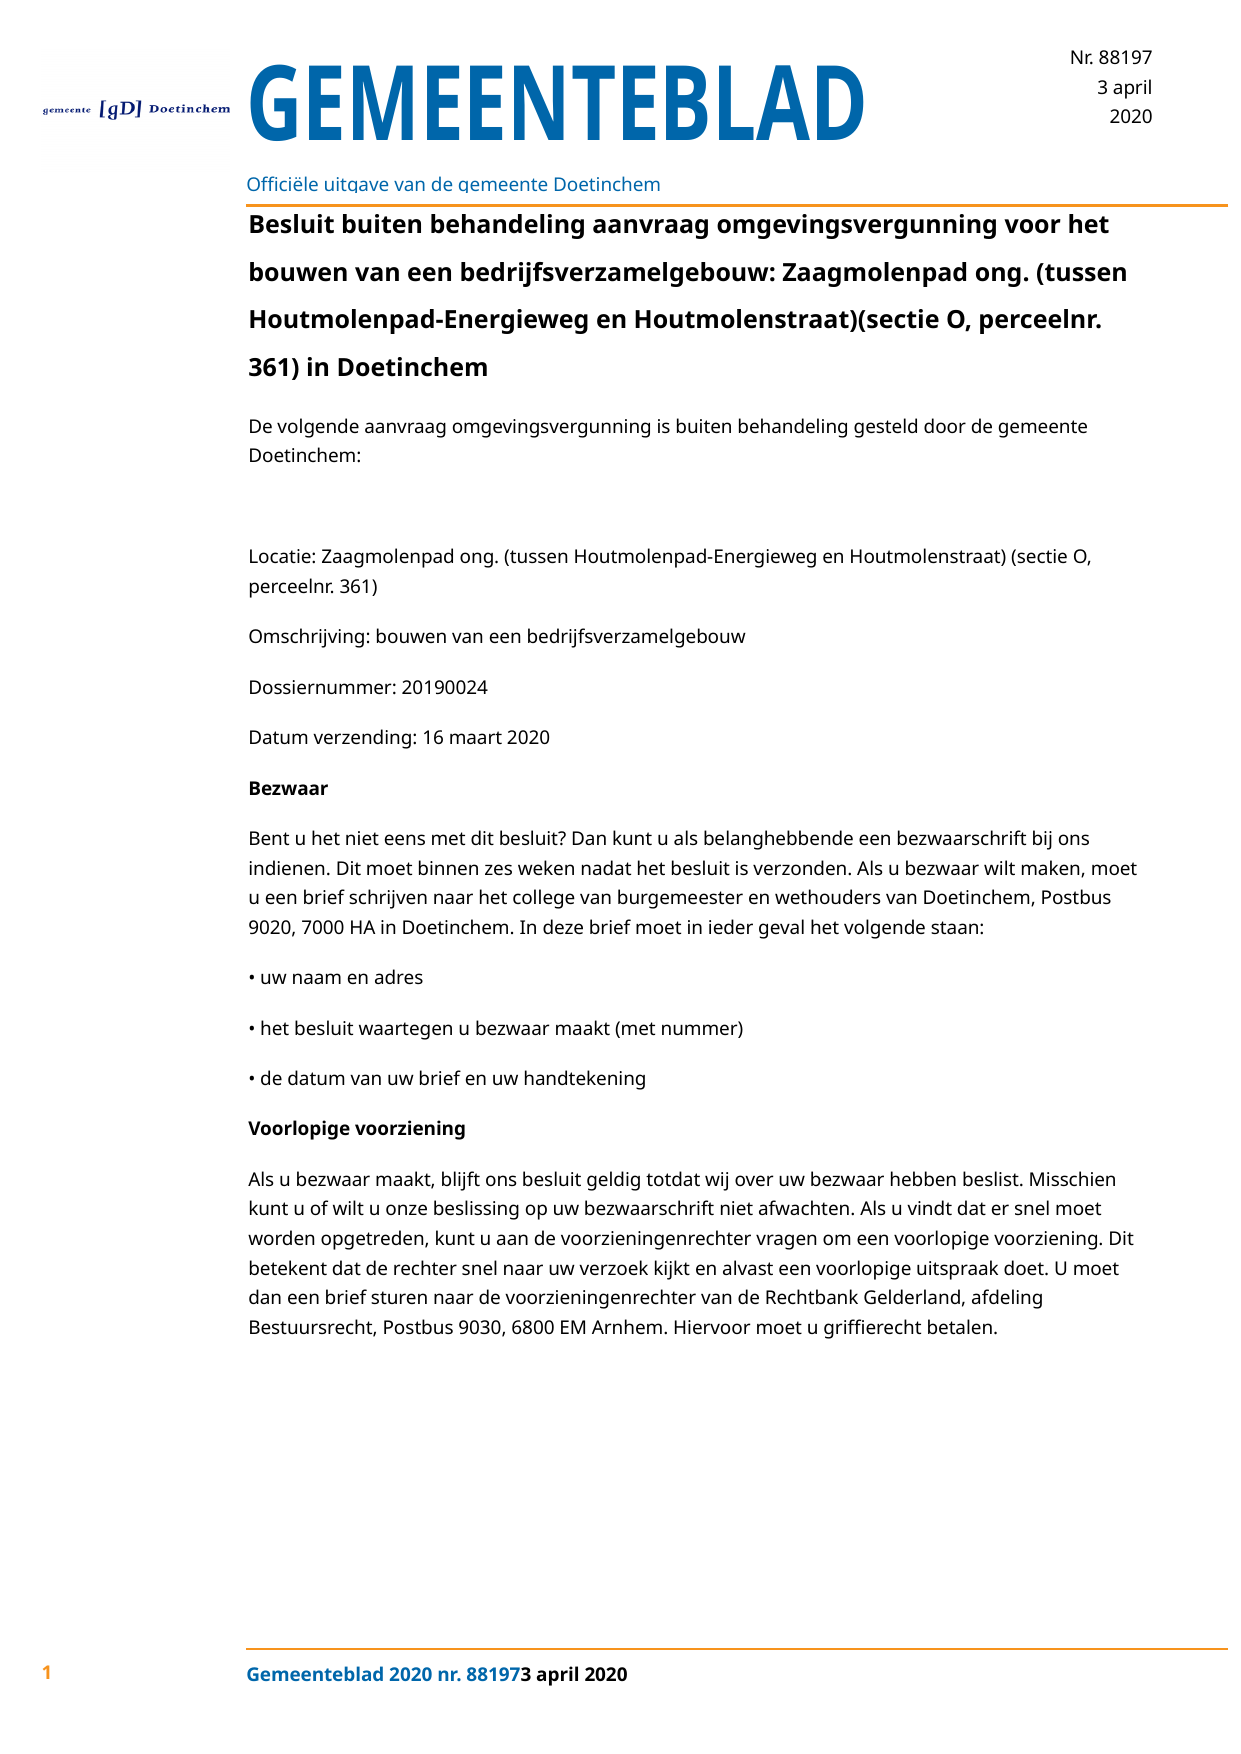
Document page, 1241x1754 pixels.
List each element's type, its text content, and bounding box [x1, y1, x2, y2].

text Bent u het niet eens met dit besluit? Dan kunt u als belanghebbende een bezwaarschrift bij ons indienen. Dit moet binnen zes weken nadat het besluit is verzonden. Als u bezwaar wilt maken, moet u een brief schrijven naar het college van burgemeester en wethouders van Doetinchem, Postbus 9020, 7000 HA in Doetinchem. In deze brief moet in ieder geval het volgende staan: [248, 825, 1152, 940]
text • uw naam en adres [248, 964, 1152, 990]
text Locatie: Zaagmolenpad ong. (tussen Houtmolenpad-Energieweg en Houtmolenstraat) (sectie O, perceelnr. 361) [248, 543, 1152, 599]
picture [41, 47, 231, 172]
text Voorlopige voorziening [248, 1116, 1152, 1141]
text Omschrijving: bouwen van een bedrijfsverzamelgebouw [248, 623, 1152, 649]
text • de datum van uw brief en uw handtekening [248, 1065, 1152, 1091]
text • het besluit waartegen u bezwaar maakt (met nummer) [248, 1015, 1152, 1041]
text De volgende aanvraag omgevingsvergunning is buiten behandeling gesteld door de gemeente Doetinchem: [248, 413, 1152, 468]
text Dossiernummer: 20190024 [248, 674, 1152, 700]
text Bezwaar [248, 775, 1152, 801]
text Datum verzending: 16 maart 2020 [248, 724, 1152, 750]
text Als u bezwaar maakt, blijft ons besluit geldig totdat wij over uw bezwaar hebben beslist. Misschien kunt u of wilt u onze beslissing op uw bezwaarschrift niet afwachten. Als u vindt dat er snel moet worden opgetreden, kunt u aan de voorzieningenrechter vragen om een voorlopige voorziening. Dit betekent dat de rechter snel naar uw verzoek kijkt en alvast een voorlopige uitspraak doet. U moet dan een brief sturen naar de voorzieningenrechter van de Rechtbank Gelderland, afdeling Bestuursrecht, Postbus 9030, 6800 EM Arnhem. Hiervoor moet u griffierecht betalen. [248, 1166, 1152, 1340]
text Besluit buiten behandeling aanvraag omgevingsvergunning voor het bouwen van een bedrijfsverzamelgebouw: Zaagmolenpad ong. (tussen Houtmolenpad-Energieweg en Houtmolenstraat)(sectie O, perceelnr. 361) in Doetinchem [248, 207, 1152, 384]
